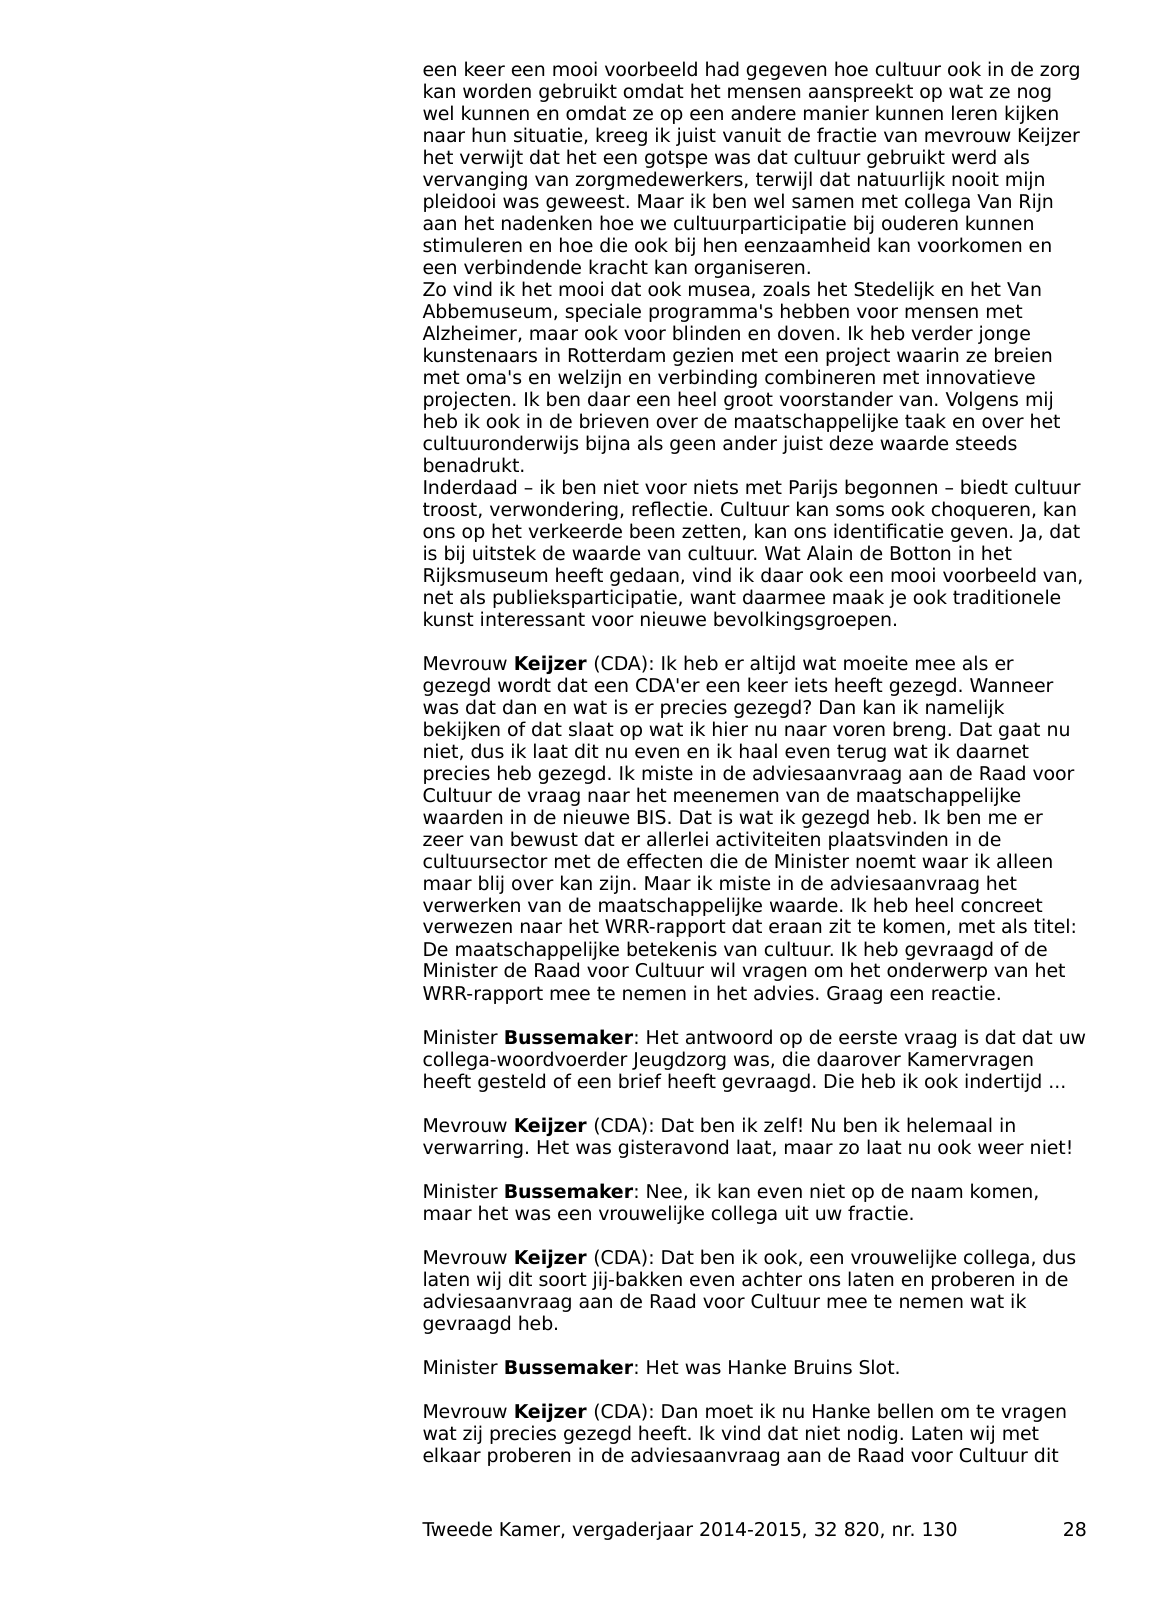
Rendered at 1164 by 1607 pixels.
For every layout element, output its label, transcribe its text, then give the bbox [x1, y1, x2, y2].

text Mevrouw Keijzer (CDA): Ik heb er altijd wat moeite mee als er gezegd wordt dat een CDA'er een keer iets heeft gezegd. Wanneer was dat dan en wat is er precies gezegd? Dan kan ik namelijk bekijken of dat slaat op wat ik hier nu naar voren breng. Dat gaat nu niet, dus ik laat dit nu even en ik haal even terug wat ik daarnet precies heb gezegd. Ik miste in de adviesaanvraag aan de Raad voor Cultuur de vraag naar het meenemen van de maatschappelijke waarden in de nieuwe BIS. Dat is wat ik gezegd heb. Ik ben me er zeer van bewust dat er allerlei activiteiten plaatsvinden in de cultuursector met de effecten die de Minister noemt waar ik alleen maar blij over kan zijn. Maar ik miste in de adviesaanvraag het verwerken van de maatschappelijke waarde. Ik heb heel concreet verwezen naar het WRR-rapport dat eraan zit te komen, met als titel: De maatschappelijke betekenis van cultuur. Ik heb gevraagd of de Minister de Raad voor Cultuur wil vragen om het onderwerp van het WRR-rapport mee te nemen in het advies. Graag een reactie. [422, 653, 1087, 1004]
text Inderdaad – ik ben niet voor niets met Parijs begonnen – biedt cultuur troost, verwondering, reflectie. Cultuur kan soms ook choqueren, kan ons op het verkeerde been zetten, kan ons identificatie geven. Ja, dat is bij uitstek de waarde van cultuur. Wat Alain de Botton in het Rijksmuseum heeft gedaan, vind ik daar ook een mooi voorbeeld van, net als publieksparticipatie, want daarmee maak je ook traditionele kunst interessant voor nieuwe bevolkingsgroepen. [422, 477, 1087, 631]
text Minister Bussemaker: Nee, ik kan even niet op de naam komen, maar het was een vrouwelijke collega uit uw fractie. [422, 1181, 1087, 1225]
text Mevrouw Keijzer (CDA): Dat ben ik ook, een vrouwelijke collega, dus laten wij dit soort jij-bakken even achter ons laten en proberen in de adviesaanvraag aan de Raad voor Cultuur mee te nemen wat ik gevraagd heb. [422, 1247, 1087, 1335]
text Minister Bussemaker: Het was Hanke Bruins Slot. [422, 1357, 1087, 1379]
text Mevrouw Keijzer (CDA): Dat ben ik zelf! Nu ben ik helemaal in verwarring. Het was gisteravond laat, maar zo laat nu ook weer niet! [422, 1115, 1087, 1159]
text Zo vind ik het mooi dat ook musea, zoals het Stedelijk en het Van Abbemuseum, speciale programma's hebben voor mensen met Alzheimer, maar ook voor blinden en doven. Ik heb verder jonge kunstenaars in Rotterdam gezien met een project waarin ze breien met oma's en welzijn en verbinding combineren met innovatieve projecten. Ik ben daar een heel groot voorstander van. Volgens mij heb ik ook in de brieven over de maatschappelijke taak en over het cultuuronderwijs bijna als geen ander juist deze waarde steeds benadrukt. [422, 279, 1087, 477]
text Mevrouw Keijzer (CDA): Dan moet ik nu Hanke bellen om te vragen wat zij precies gezegd heeft. Ik vind dat niet nodig. Laten wij met elkaar proberen in de adviesaanvraag aan de Raad voor Cultuur dit [422, 1401, 1087, 1467]
text Minister Bussemaker: Het antwoord op de eerste vraag is dat dat uw collega-woordvoerder Jeugdzorg was, die daarover Kamervragen heeft gesteld of een brief heeft gevraagd. Die heb ik ook indertijd ... [422, 1027, 1087, 1092]
text een keer een mooi voorbeeld had gegeven hoe cultuur ook in de zorg kan worden gebruikt omdat het mensen aanspreekt op wat ze nog wel kunnen en omdat ze op een andere manier kunnen leren kijken naar hun situatie, kreeg ik juist vanuit de fractie van mevrouw Keijzer het verwijt dat het een gotspe was dat cultuur gebruikt werd als vervanging van zorgmedewerkers, terwijl dat natuurlijk nooit mijn pleidooi was geweest. Maar ik ben wel samen met collega Van Rijn aan het nadenken hoe we cultuurparticipatie bij ouderen kunnen stimuleren en hoe die ook bij hen eenzaamheid kan voorkomen en een verbindende kracht kan organiseren. [422, 59, 1087, 279]
